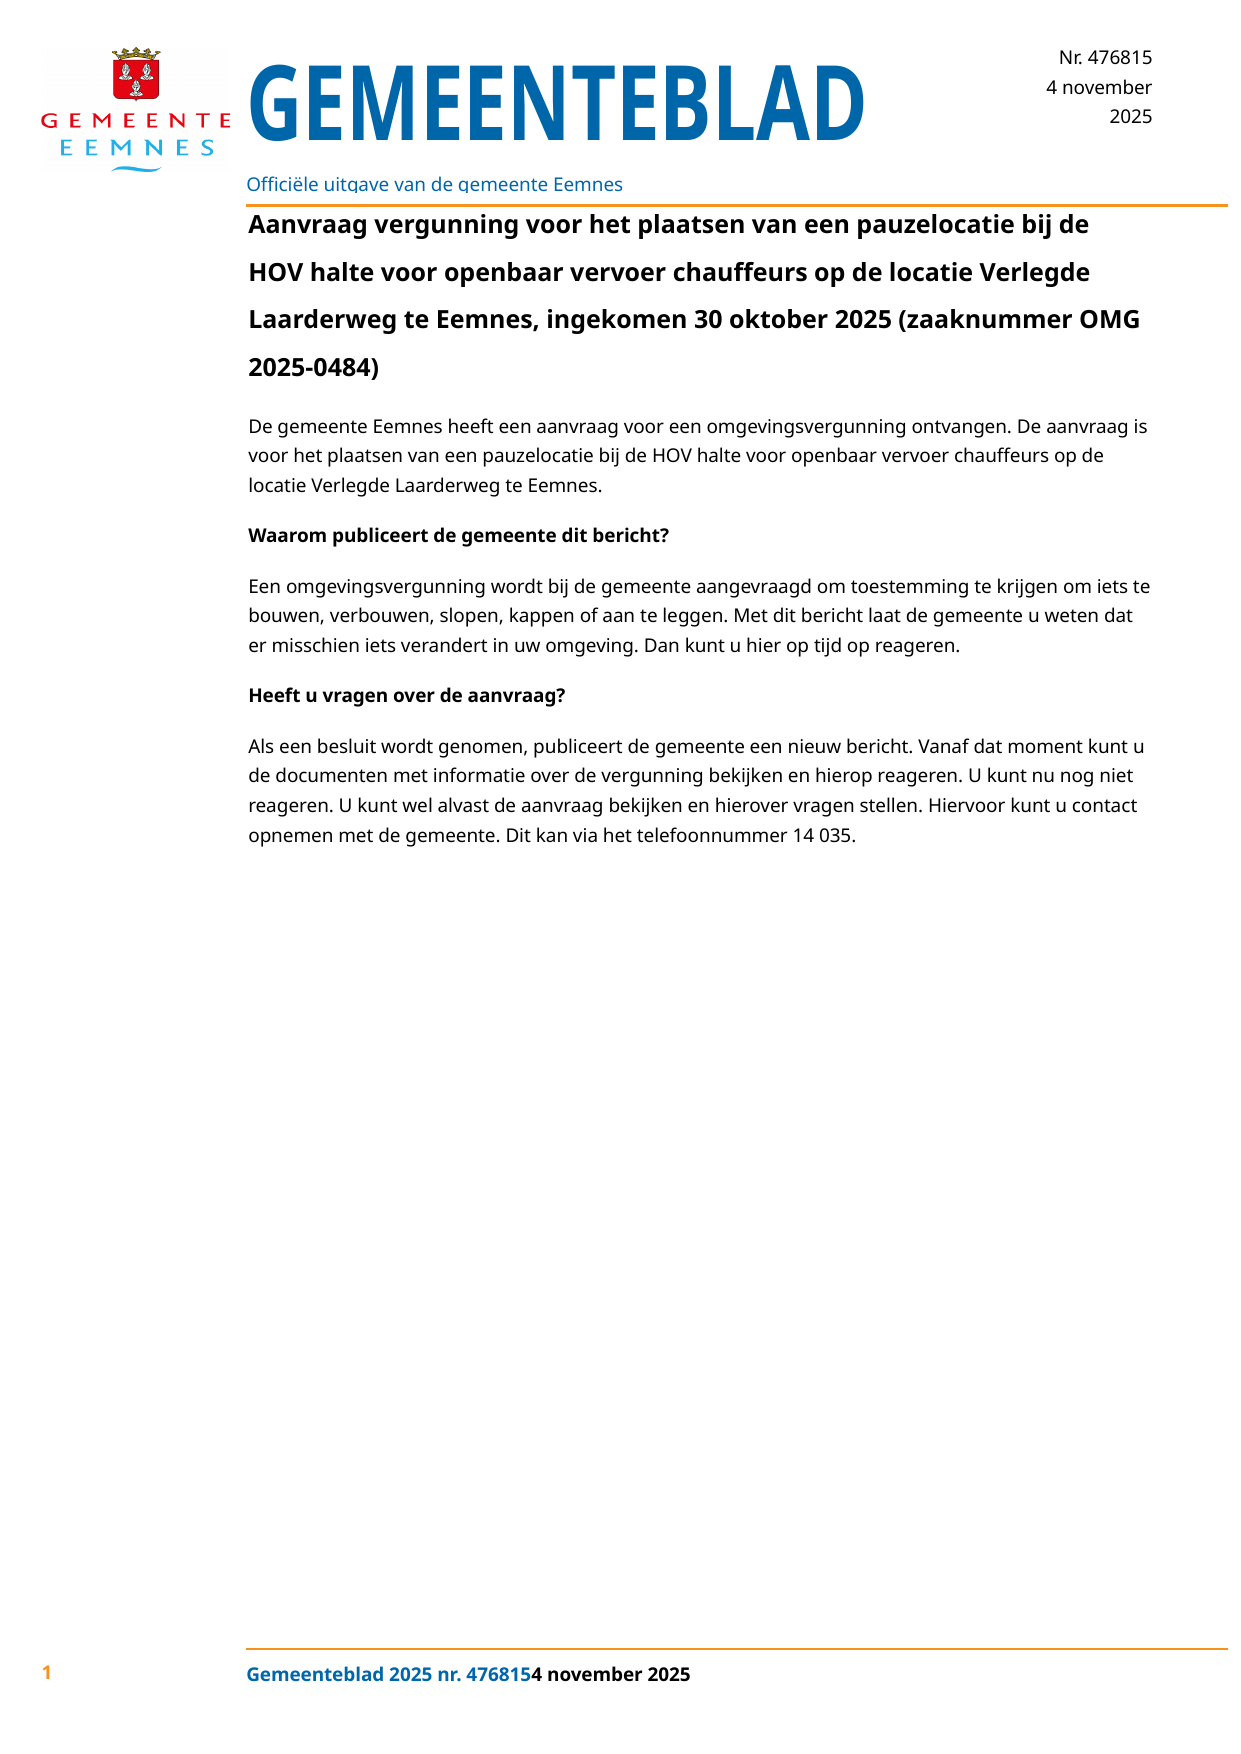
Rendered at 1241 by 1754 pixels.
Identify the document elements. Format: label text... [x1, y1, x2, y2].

text Aanvraag vergunning voor het plaatsen van een pauzelocatie bij de HOV halte voor openbaar vervoer chauffeurs op de locatie Verlegde Laarderweg te Eemnes, ingekomen 30 oktober 2025 (zaaknummer OMG 2025-0484) [248, 207, 1152, 384]
text Waarom publiceert de gemeente dit bericht? [248, 523, 1152, 548]
text Als een besluit wordt genomen, publiceert de gemeente een nieuw bericht. Vanaf dat moment kunt u de documenten met informatie over de vergunning bekijken en hierop reageren. U kunt nu nog niet reageren. U kunt wel alvast de aanvraag bekijken en hierover vragen stellen. Hiervoor kunt u contact opnemen met de gemeente. Dit kan via het telefoonnummer 14 035. [248, 733, 1152, 848]
picture [41, 47, 231, 172]
text Een omgevingsvergunning wordt bij de gemeente aangevraagd om toestemming te krijgen om iets te bouwen, verbouwen, slopen, kappen of aan te leggen. Met dit bericht laat de gemeente u weten dat er misschien iets verandert in uw omgeving. Dan kunt u hier op tijd op reageren. [248, 573, 1152, 658]
text De gemeente Eemnes heeft een aanvraag voor een omgevingsvergunning ontvangen. De aanvraag is voor het plaatsen van een pauzelocatie bij de HOV halte voor openbaar vervoer chauffeurs op de locatie Verlegde Laarderweg te Eemnes. [248, 413, 1152, 498]
text Heeft u vragen over de aanvraag? [248, 683, 1152, 708]
